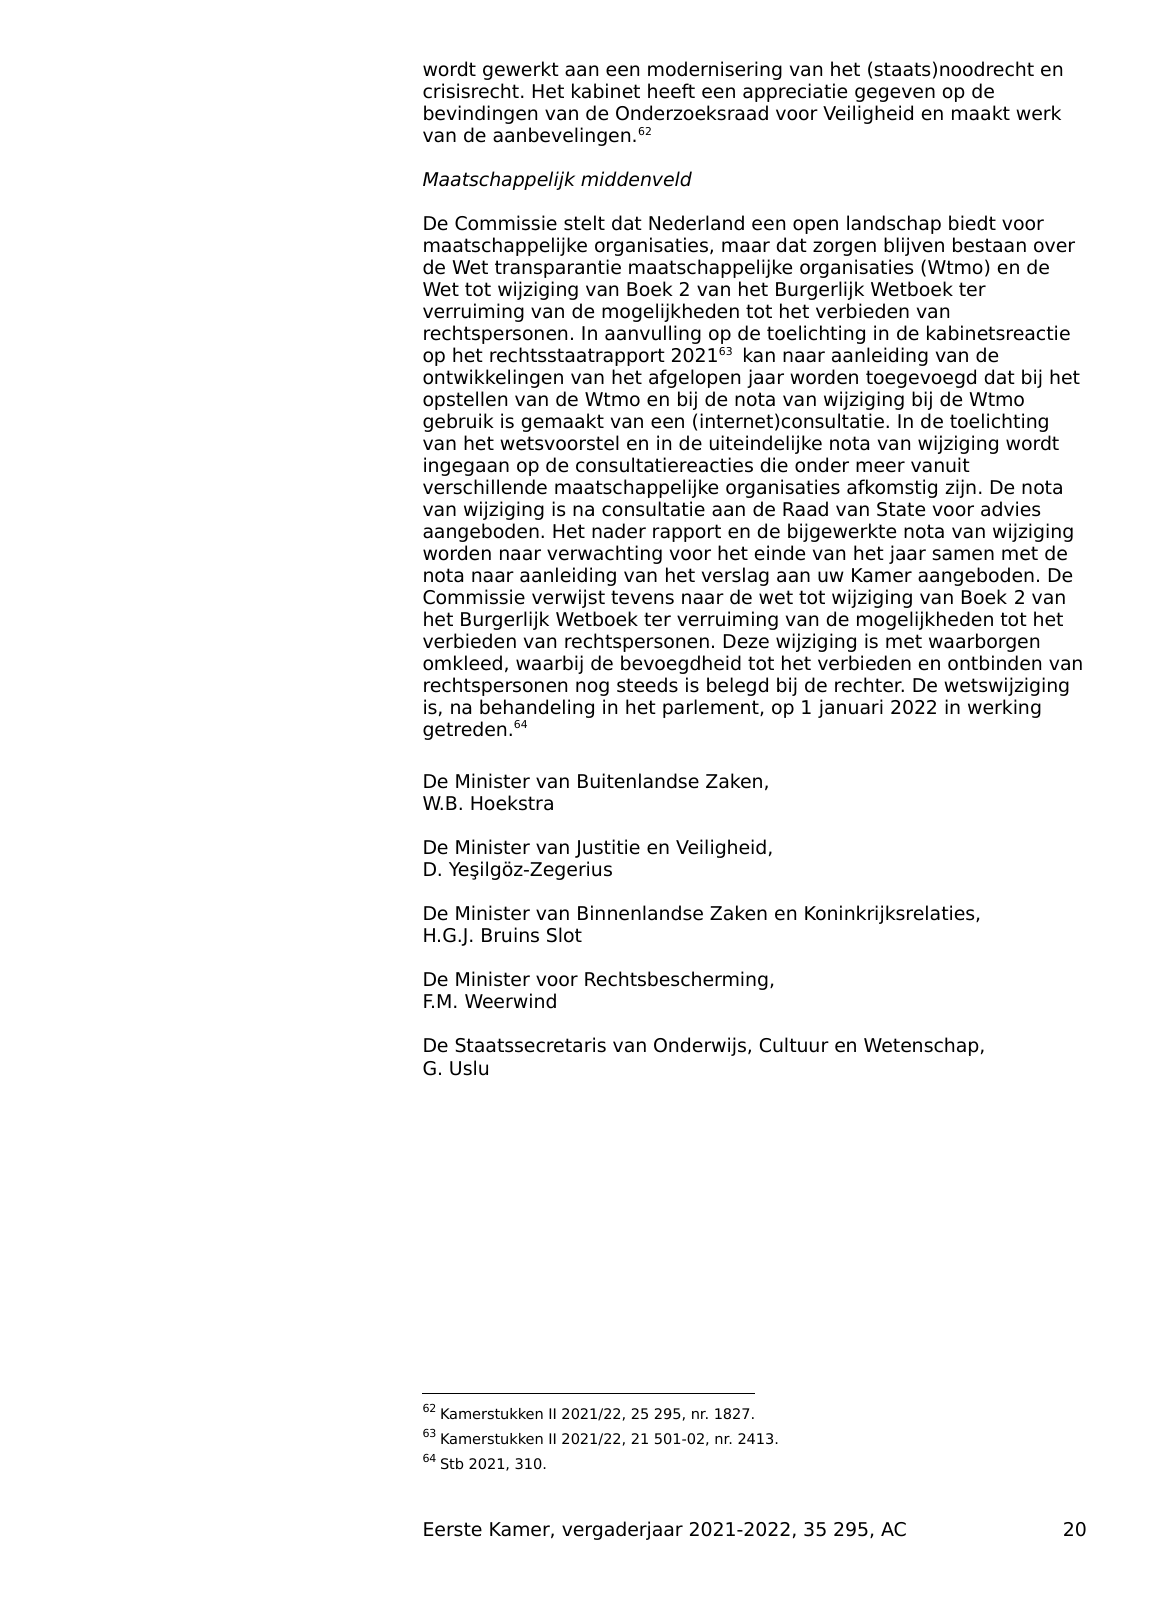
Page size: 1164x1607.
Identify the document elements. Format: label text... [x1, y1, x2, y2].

subtitle Maatschappelijk middenveld [422, 169, 1087, 191]
text De Commissie stelt dat Nederland een open landschap biedt voor maatschappelijke organisaties, maar dat zorgen blijven bestaan over de Wet transparantie maatschappelijke organisaties (Wtmo) en de Wet tot wijziging van Boek 2 van het Burgerlijk Wetboek ter verruiming van de mogelijkheden tot het verbieden van rechtspersonen. In aanvulling op de toelichting in de kabinetsreactie op het rechtsstaatrapport 2021 kan naar aanleiding van de ontwikkelingen van het afgelopen jaar worden toegevoegd dat bij het opstellen van de Wtmo en bij de nota van wijziging bij de Wtmo gebruik is gemaakt van een (internet)consultatie. In de toelichting van het wetsvoorstel en in de uiteindelijke nota van wijziging wordt ingegaan op de consultatiereacties die onder meer vanuit verschillende maatschappelijke organisaties afkomstig zijn. De nota van wijziging is na consultatie aan de Raad van State voor advies aangeboden. Het nader rapport en de bijgewerkte nota van wijziging worden naar verwachting voor het einde van het jaar samen met de nota naar aanleiding van het verslag aan uw Kamer aangeboden. De Commissie verwijst tevens naar de wet tot wijziging van Boek 2 van het Burgerlijk Wetboek ter verruiming van de mogelijkheden tot het verbieden van rechtspersonen. Deze wijziging is met waarborgen omkleed, waarbij de bevoegdheid tot het verbieden en ontbinden van rechtspersonen nog steeds is belegd bij de rechter. De wetswijziging is, na behandeling in het parlement, op 1 januari 2022 in werking getreden. [422, 213, 1087, 741]
text De Staatssecretaris van Onderwijs, Cultuur en Wetenschap, G. Uslu [422, 1035, 1087, 1079]
text De Minister van Justitie en Veiligheid, D. Yeşilgöz-Zegerius [422, 837, 1087, 881]
text De Minister van Buitenlandse Zaken, W.B. Hoekstra [422, 771, 1087, 815]
text Stb 2021, 310. [422, 1452, 1087, 1474]
text De Minister voor Rechtsbescherming, F.M. Weerwind [422, 969, 1087, 1013]
text De Minister van Binnenlandse Zaken en Koninkrijksrelaties, H.G.J. Bruins Slot [422, 903, 1087, 947]
text wordt gewerkt aan een modernisering van het (staats)noodrecht en crisisrecht. Het kabinet heeft een appreciatie gegeven op de bevindingen van de Onderzoeksraad voor Veiligheid en maakt werk van de aanbevelingen. [422, 59, 1087, 147]
text Kamerstukken II 2021/22, 25 295, nr. 1827. [422, 1402, 1087, 1424]
text Kamerstukken II 2021/22, 21 501-02, nr. 2413. [422, 1427, 1087, 1449]
